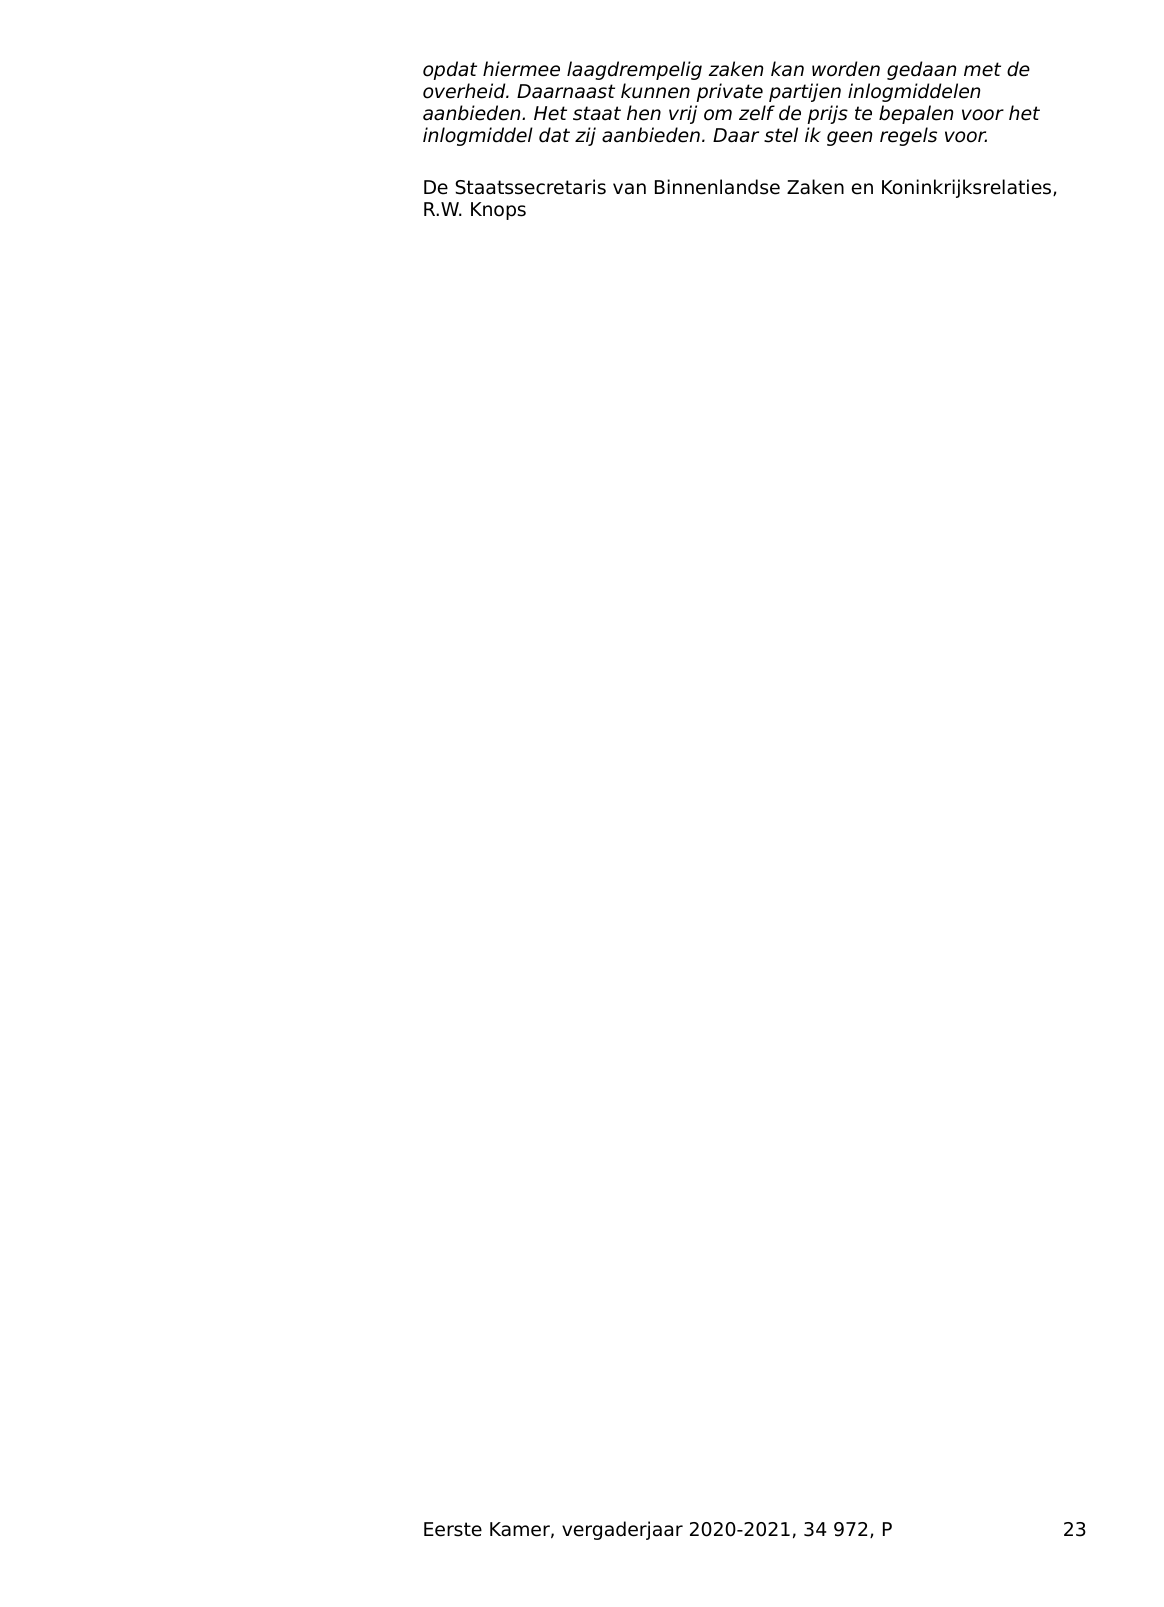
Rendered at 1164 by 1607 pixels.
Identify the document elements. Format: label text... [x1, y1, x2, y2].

text opdat hiermee laagdrempelig zaken kan worden gedaan met de overheid. Daarnaast kunnen private partijen inlogmiddelen aanbieden. Het staat hen vrij om zelf de prijs te bepalen voor het inlogmiddel dat zij aanbieden. Daar stel ik geen regels voor. [422, 59, 1087, 147]
text De Staatssecretaris van Binnenlandse Zaken en Koninkrijksrelaties, R.W. Knops [422, 177, 1087, 221]
